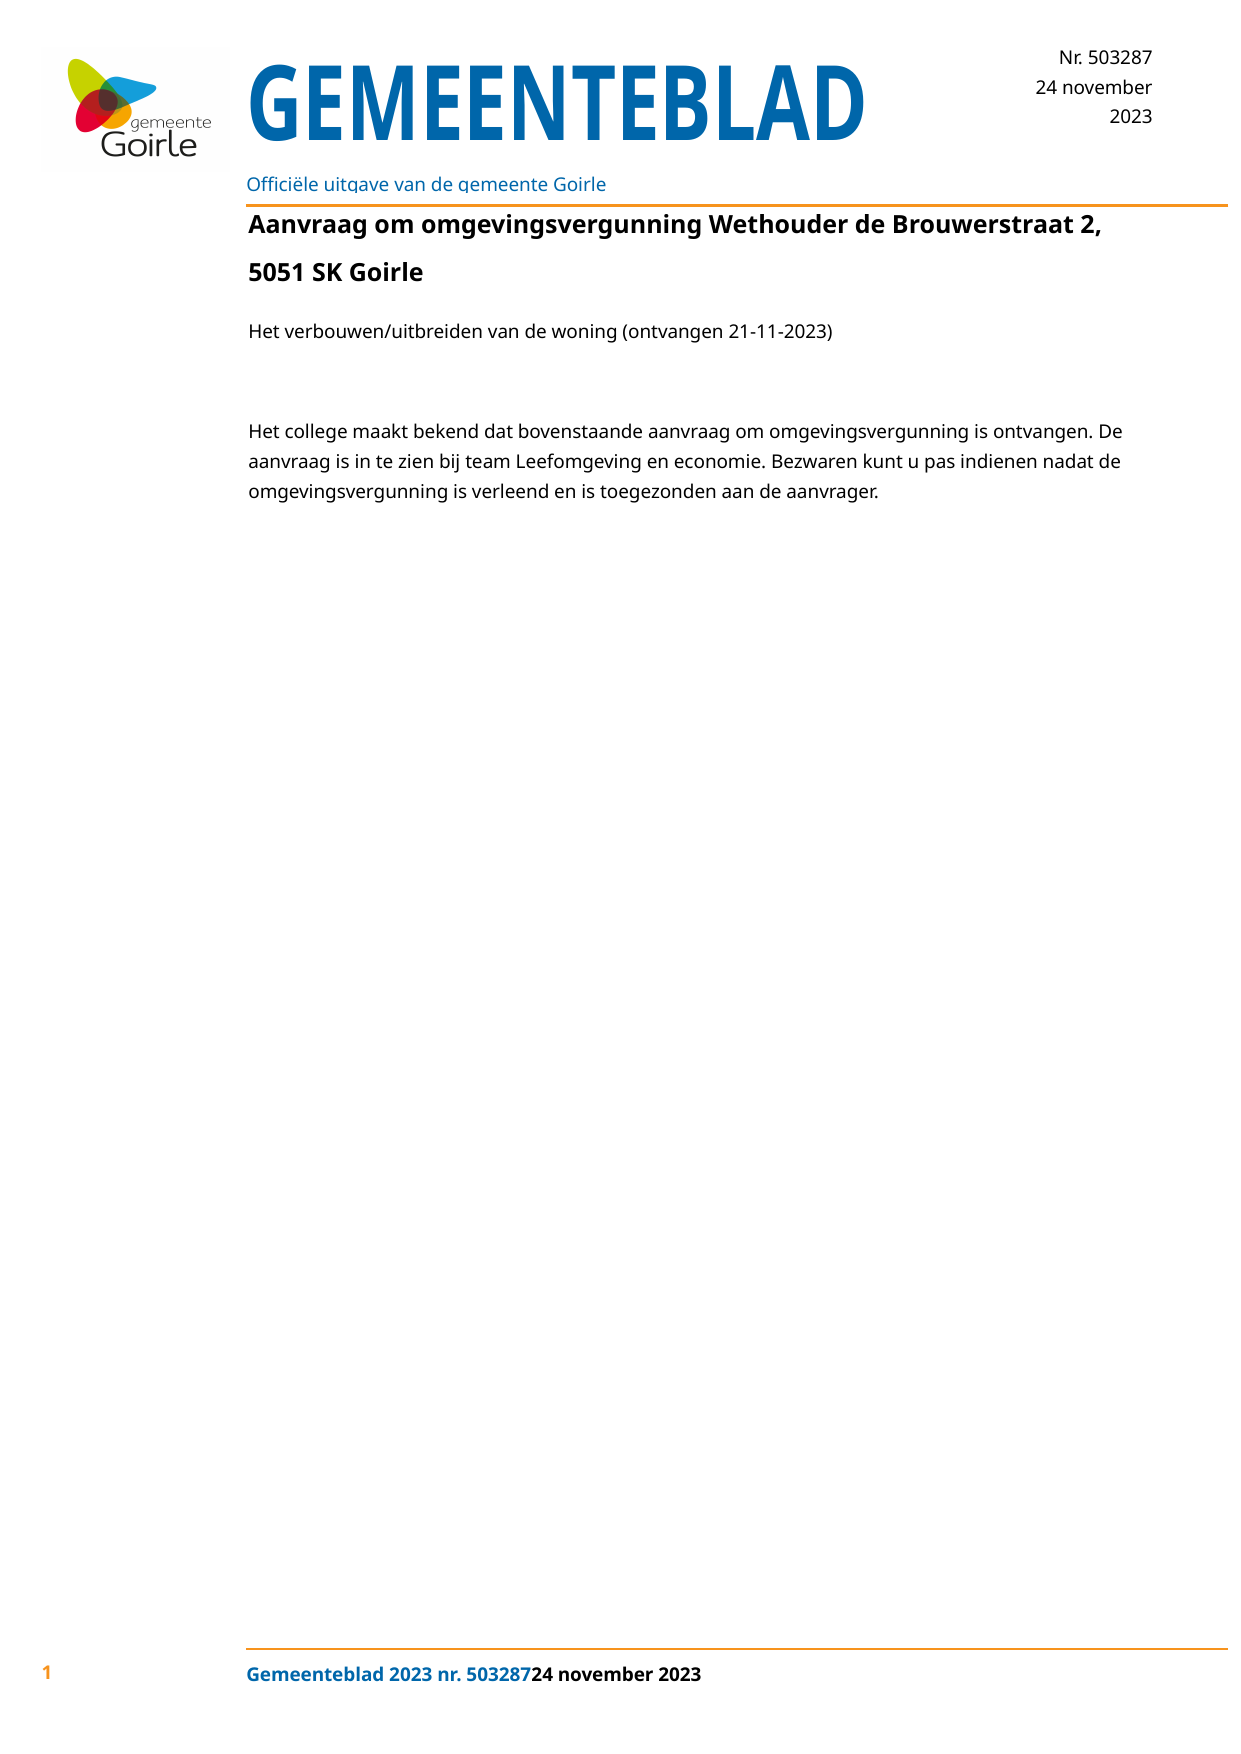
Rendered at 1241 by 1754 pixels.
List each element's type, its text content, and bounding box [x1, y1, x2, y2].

text Het verbouwen/uitbreiden van de woning (ontvangen 21-11-2023) [248, 318, 1152, 344]
text Het college maakt bekend dat bovenstaande aanvraag om omgevingsvergunning is ontvangen. De aanvraag is in te zien bij team Leefomgeving en economie. Bezwaren kunt u pas indienen nadat de omgevingsvergunning is verleend en is toegezonden aan de aanvrager. [248, 419, 1152, 504]
text Aanvraag om omgevingsvergunning Wethouder de Brouwerstraat 2, 5051 SK Goirle [248, 207, 1152, 288]
picture [41, 47, 231, 172]
